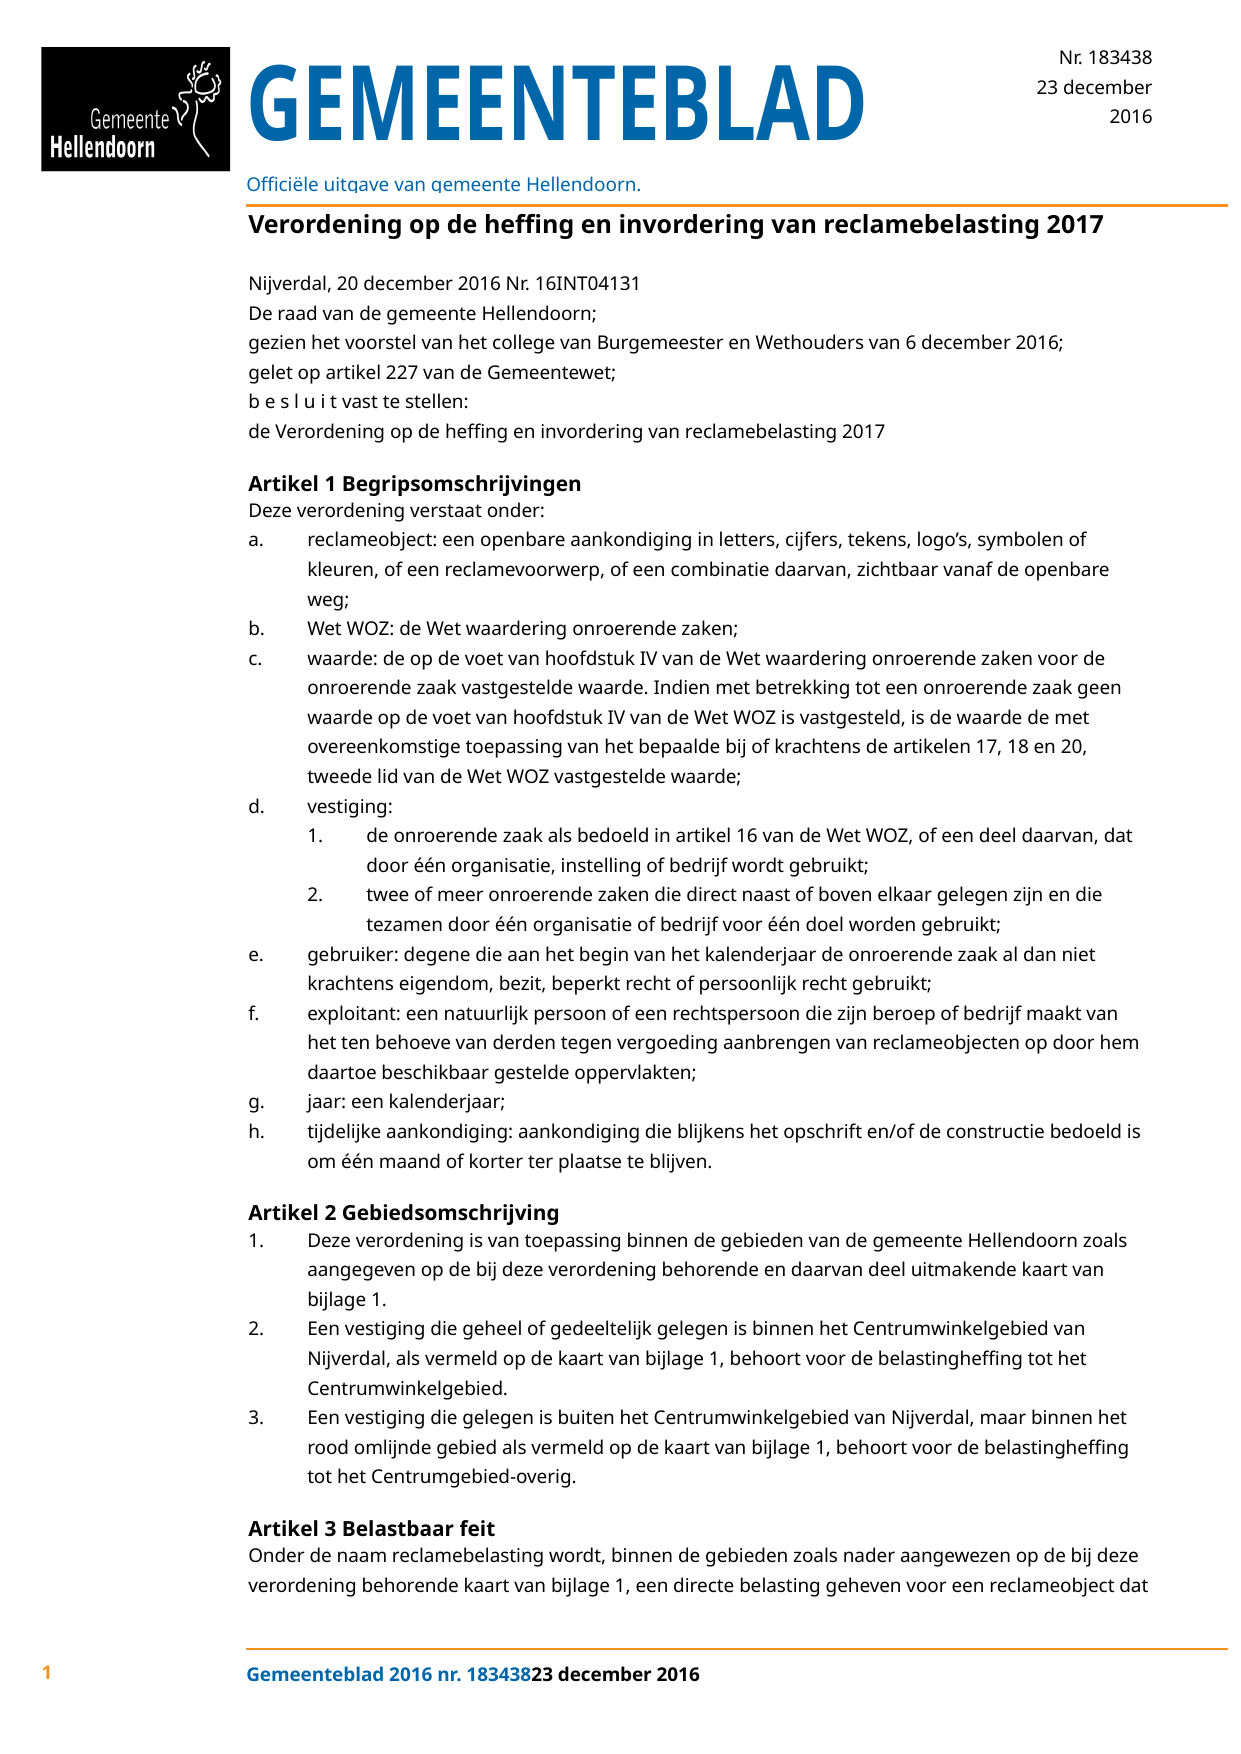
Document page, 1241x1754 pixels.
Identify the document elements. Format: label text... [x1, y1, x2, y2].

text gezien het voorstel van het college van Burgemeester en Wethouders van 6 december 2016; [248, 329, 1152, 355]
text Artikel 3 Belastbaar feit [248, 1514, 1152, 1542]
text Deze verordening verstaat onder: [248, 497, 1152, 523]
text Artikel 2 Gebiedsomschrijving [248, 1198, 1152, 1227]
text De raad van de gemeente Hellendoorn; [248, 300, 1152, 326]
list Een vestiging die geheel of gedeeltelijk gelegen is binnen het Centrumwinkelgebied van Nijverdal, als vermeld op de kaart van bijlage 1, behoort voor de belastingheffing tot het Centrumwinkelgebied. [248, 1316, 1152, 1400]
text Onder de naam reclamebelasting wordt, binnen de gebieden zoals nader aangewezen op de bij deze verordening behorende kaart van bijlage 1, een directe belasting geheven voor een reclameobject dat [248, 1542, 1152, 1598]
text Nijverdal, 20 december 2016 Nr. 16INT04131 [248, 270, 1152, 296]
text gelet op artikel 227 van de Gemeentewet; [248, 359, 1152, 385]
list gebruiker: degene die aan het begin van het kalenderjaar de onroerende zaak al dan niet krachtens eigendom, bezit, beperkt recht of persoonlijk recht gebruikt; [248, 941, 1152, 996]
list reclameobject: een openbare aankondiging in letters, cijfers, tekens, logo’s, symbolen of kleuren, of een reclamevoorwerp, of een combinatie daarvan, zichtbaar vanaf de openbare weg; [248, 527, 1152, 612]
text b e s l u i t vast te stellen: [248, 389, 1152, 414]
list twee of meer onroerende zaken die direct naast of boven elkaar gelegen zijn en die tezamen door één organisatie of bedrijf voor één doel worden gebruikt; [307, 882, 1152, 937]
list waarde: de op de voet van hoofdstuk IV van de Wet waardering onroerende zaken voor de onroerende zaak vastgestelde waarde. Indien met betrekking tot een onroerende zaak geen waarde op de voet van hoofdstuk IV van de Wet WOZ is vastgesteld, is de waarde de met overeenkomstige toepassing van het bepaalde bij of krachtens de artikelen 17, 18 en 20, tweede lid van de Wet WOZ vastgestelde waarde; [248, 645, 1152, 789]
list tijdelijke aankondiging: aankondiging die blijkens het opschrift en/of de constructie bedoeld is om één maand of korter ter plaatse te blijven. [248, 1118, 1152, 1174]
list vestiging: [248, 793, 1152, 819]
text de Verordening op de heffing en invordering van reclamebelasting 2017 [248, 418, 1152, 444]
list jaar: een kalenderjaar; [248, 1089, 1152, 1114]
list Deze verordening is van toepassing binnen de gebieden van de gemeente Hellendoorn zoals aangegeven op de bij deze verordening behorende en daarvan deel uitmakende kaart van bijlage 1. [248, 1227, 1152, 1312]
text Artikel 1 Begripsomschrijvingen [248, 469, 1152, 497]
text Verordening op de heffing en invordering van reclamebelasting 2017 [248, 207, 1152, 241]
list Een vestiging die gelegen is buiten het Centrumwinkelgebied van Nijverdal, maar binnen het rood omlijnde gebied als vermeld op de kaart van bijlage 1, behoort voor de belastingheffing tot het Centrumgebied-overig. [248, 1404, 1152, 1489]
picture [41, 47, 231, 172]
list exploitant: een natuurlijk persoon of een rechtspersoon die zijn beroep of bedrijf maakt van het ten behoeve van derden tegen vergoeding aanbrengen van reclameobjecten op door hem daartoe beschikbaar gestelde oppervlakten; [248, 1000, 1152, 1085]
list de onroerende zaak als bedoeld in artikel 16 van de Wet WOZ, of een deel daarvan, dat door één organisatie, instelling of bedrijf wordt gebruikt; [307, 822, 1152, 878]
list Wet WOZ: de Wet waardering onroerende zaken; [248, 615, 1152, 641]
